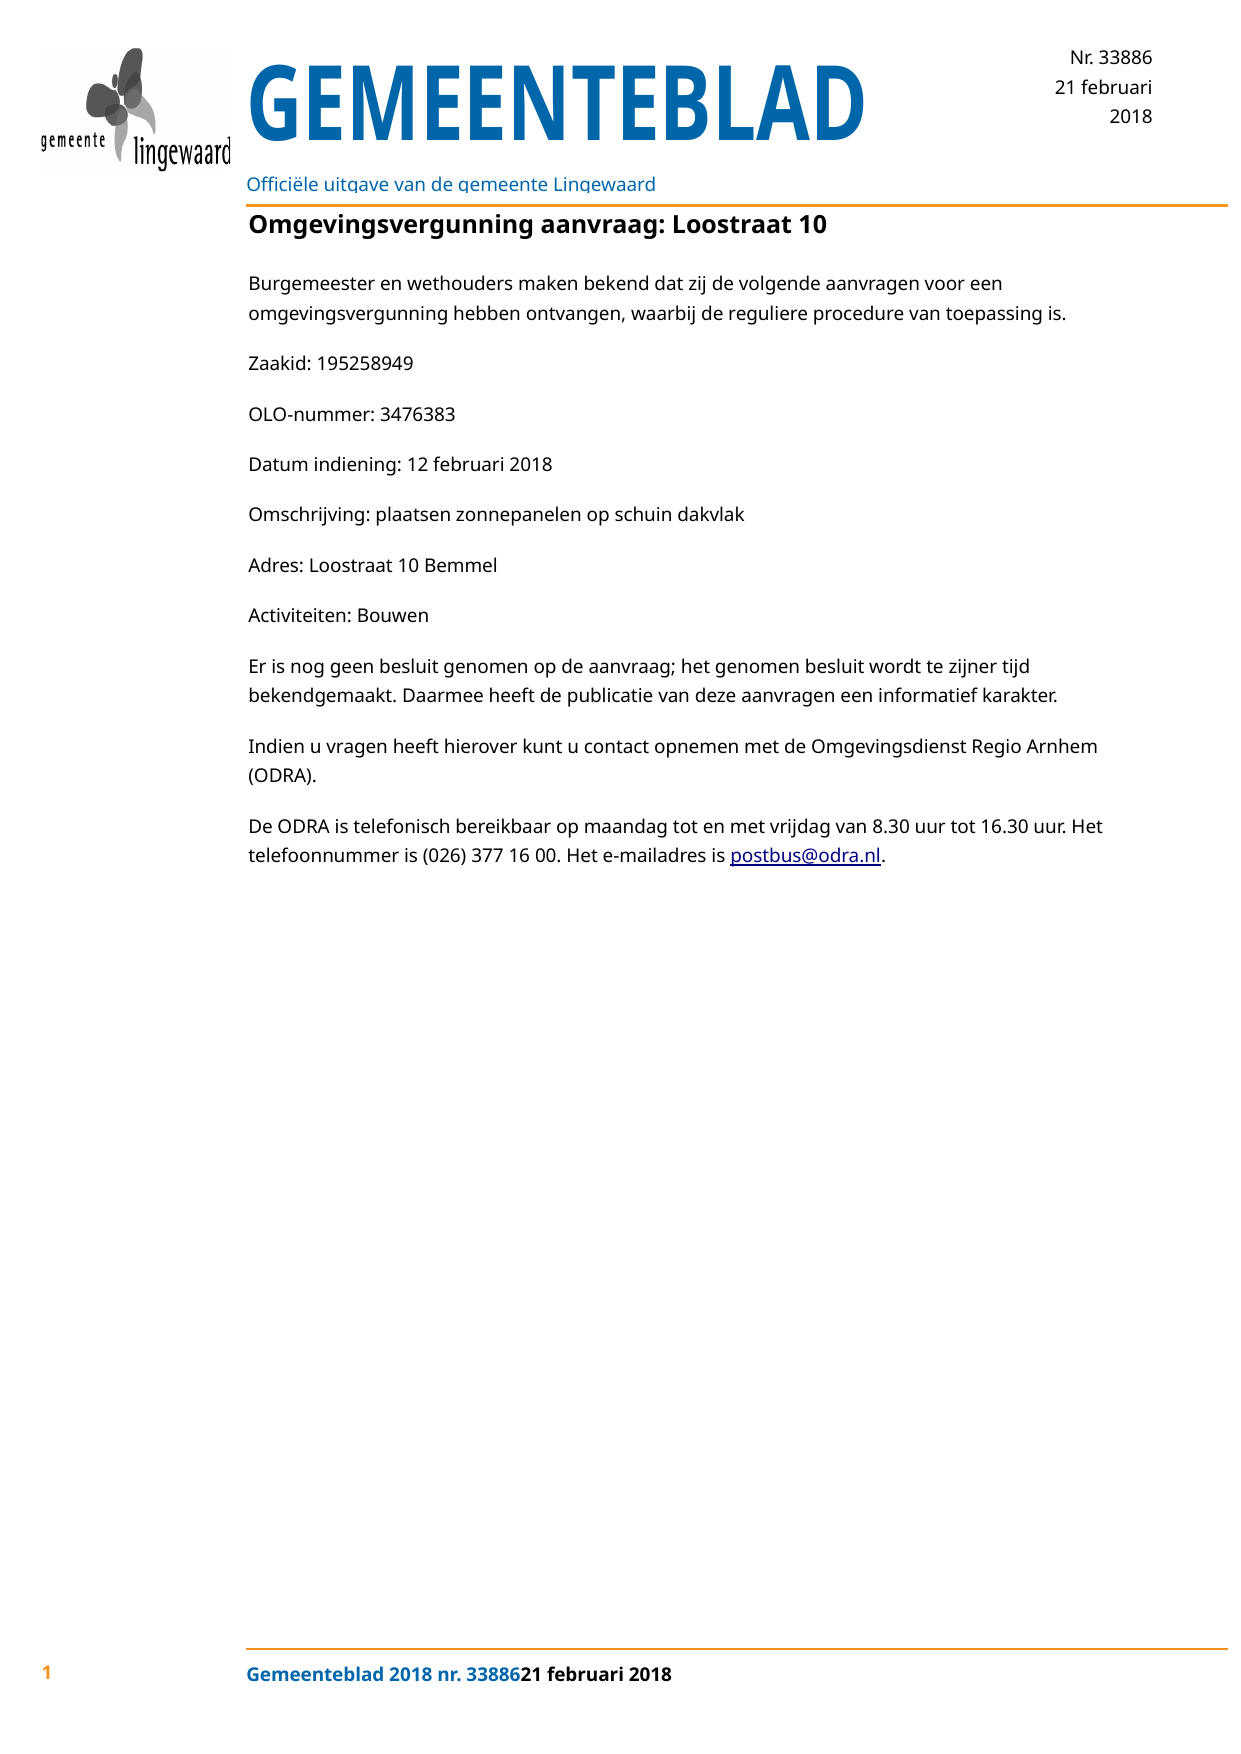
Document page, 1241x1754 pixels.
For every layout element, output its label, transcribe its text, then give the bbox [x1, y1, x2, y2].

text Indien u vragen heeft hierover kunt u contact opnemen met de Omgevingsdienst Regio Arnhem (ODRA). [248, 733, 1152, 788]
text Datum indiening: 12 februari 2018 [248, 451, 1152, 477]
picture [41, 47, 231, 172]
text Burgemeester en wethouders maken bekend dat zij de volgende aanvragen voor een omgevingsvergunning hebben ontvangen, waarbij de reguliere procedure van toepassing is. [248, 270, 1152, 326]
text OLO-nummer: 3476383 [248, 401, 1152, 426]
text De ODRA is telefonisch bereikbaar op maandag tot en met vrijdag van 8.30 uur tot 16.30 uur. Het telefoonnummer is (026) 377 16 00. Het e-mailadres is postbus@odra.nl. [248, 813, 1152, 868]
text Er is nog geen besluit genomen op de aanvraag; het genomen besluit wordt te zijner tijd bekendgemaakt. Daarmee heeft de publicatie van deze aanvragen een informatief karakter. [248, 653, 1152, 708]
text Zaakid: 195258949 [248, 350, 1152, 376]
text Omschrijving: plaatsen zonnepanelen op schuin dakvlak [248, 502, 1152, 527]
text Omgevingsvergunning aanvraag: Loostraat 10 [248, 207, 1152, 241]
text Activiteiten: Bouwen [248, 602, 1152, 628]
text Adres: Loostraat 10 Bemmel [248, 552, 1152, 578]
